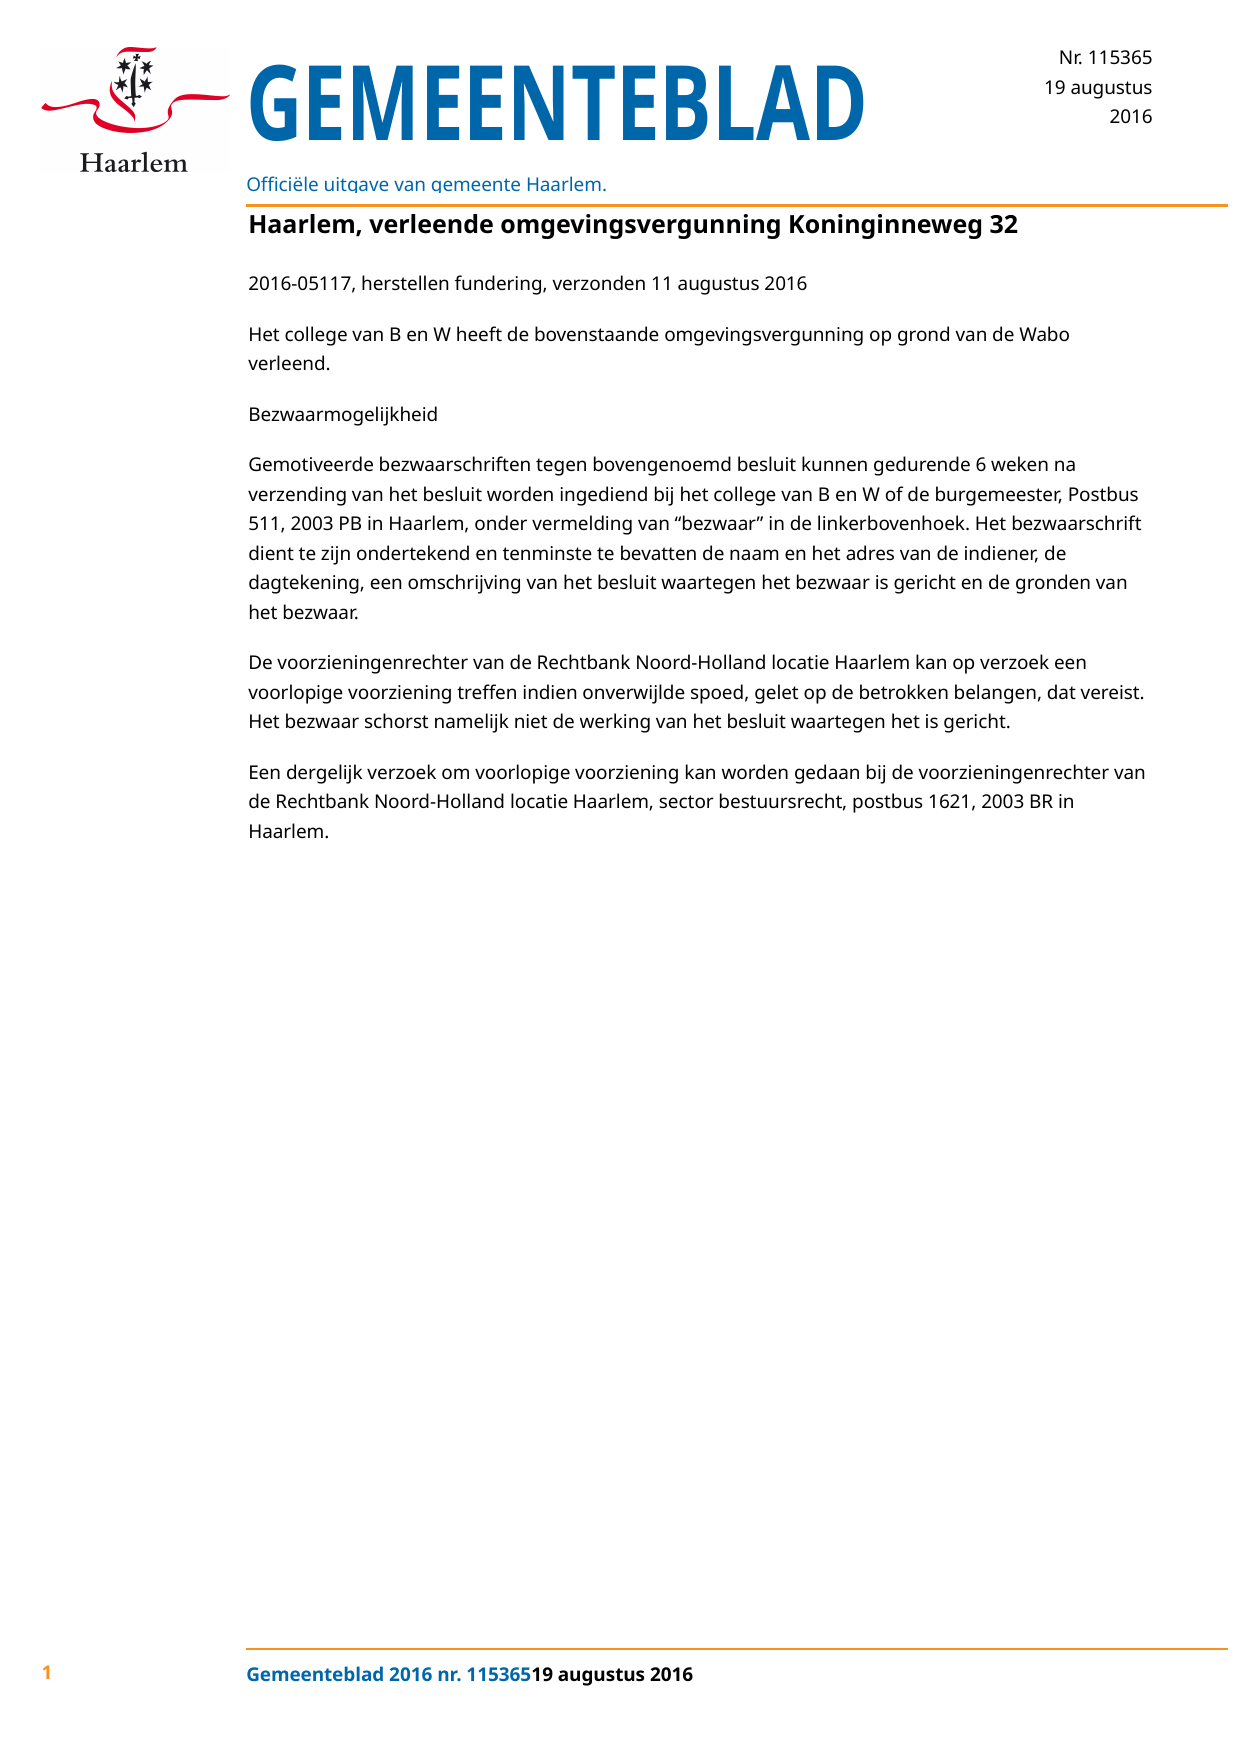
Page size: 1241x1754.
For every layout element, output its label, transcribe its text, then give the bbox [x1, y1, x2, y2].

picture [41, 47, 231, 172]
text Haarlem, verleende omgevingsvergunning Koninginneweg 32 [248, 207, 1152, 241]
text 2016-05117, herstellen fundering, verzonden 11 augustus 2016 [248, 270, 1152, 296]
text Gemotiveerde bezwaarschriften tegen bovengenoemd besluit kunnen gedurende 6 weken na verzending van het besluit worden ingediend bij het college van B en W of de burgemeester, Postbus 511, 2003 PB in Haarlem, onder vermelding van “bezwaar” in de linkerbovenhoek. Het bezwaarschrift dient te zijn ondertekend en tenminste te bevatten de naam en het adres van de indiener, de dagtekening, een omschrijving van het besluit waartegen het bezwaar is gericht en de gronden van het bezwaar. [248, 451, 1152, 625]
text De voorzieningenrechter van de Rechtbank Noord-Holland locatie Haarlem kan op verzoek een voorlopige voorziening treffen indien onverwijlde spoed, gelet op de betrokken belangen, dat vereist. Het bezwaar schorst namelijk niet de werking van het besluit waartegen het is gericht. [248, 649, 1152, 734]
text Een dergelijk verzoek om voorlopige voorziening kan worden gedaan bij de voorzieningenrechter van de Rechtbank Noord-Holland locatie Haarlem, sector bestuursrecht, postbus 1621, 2003 BR in Haarlem. [248, 759, 1152, 844]
text Bezwaarmogelijkheid [248, 401, 1152, 426]
text Het college van B en W heeft de bovenstaande omgevingsvergunning op grond van de Wabo verleend. [248, 321, 1152, 376]
